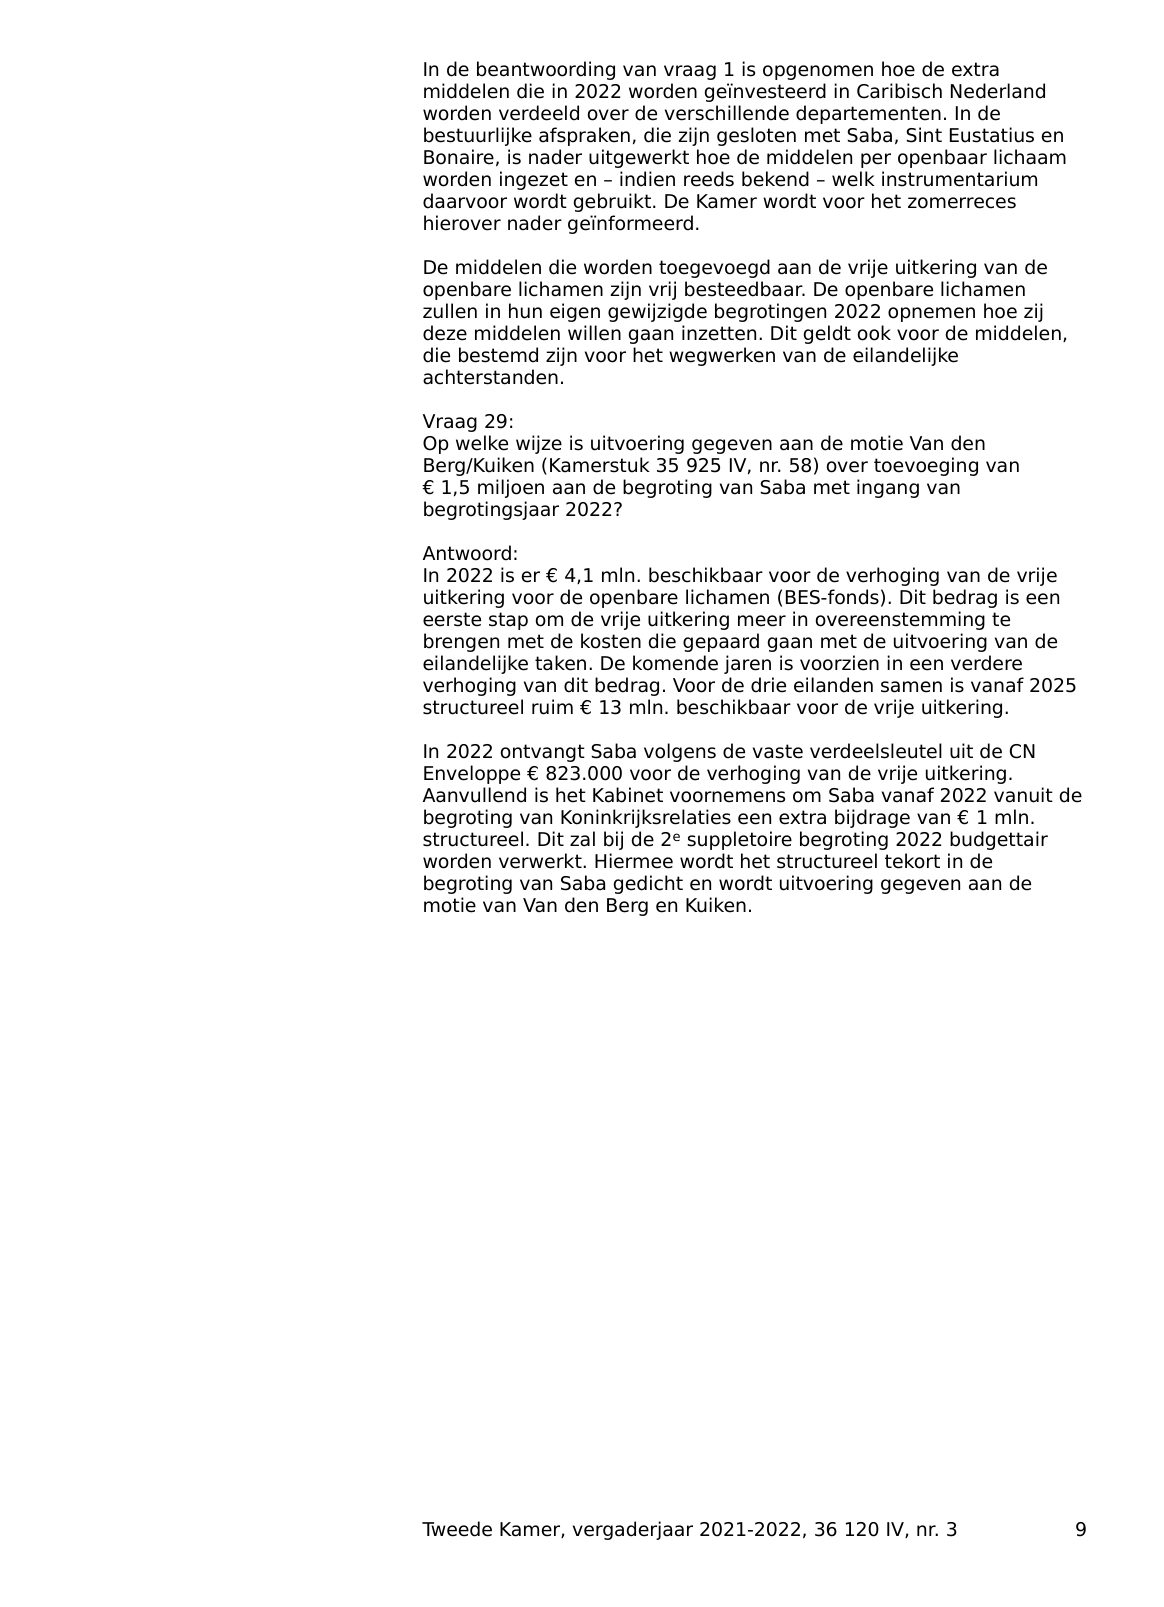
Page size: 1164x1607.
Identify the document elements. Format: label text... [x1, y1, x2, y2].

text Vraag 29: [422, 411, 1087, 433]
text Antwoord: [422, 543, 1087, 565]
text De middelen die worden toegevoegd aan de vrije uitkering van de openbare lichamen zijn vrij besteedbaar. De openbare lichamen zullen in hun eigen gewijzigde begrotingen 2022 opnemen hoe zij deze middelen willen gaan inzetten. Dit geldt ook voor de middelen, die bestemd zijn voor het wegwerken van de eilandelijke achterstanden. [422, 257, 1087, 389]
text In 2022 ontvangt Saba volgens de vaste verdeelsleutel uit de CN Enveloppe € 823.000 voor de verhoging van de vrije uitkering. Aanvullend is het Kabinet voornemens om Saba vanaf 2022 vanuit de begroting van Koninkrijksrelaties een extra bijdrage van € 1 mln. structureel. Dit zal bij de 2e suppletoire begroting 2022 budgettair worden verwerkt. Hiermee wordt het structureel tekort in de begroting van Saba gedicht en wordt uitvoering gegeven aan de motie van Van den Berg en Kuiken. [422, 741, 1087, 917]
text Op welke wijze is uitvoering gegeven aan de motie Van den Berg/Kuiken (Kamerstuk 35 925 IV, nr. 58) over toevoeging van € 1,5 miljoen aan de begroting van Saba met ingang van begrotingsjaar 2022? [422, 433, 1087, 521]
text In de beantwoording van vraag 1 is opgenomen hoe de extra middelen die in 2022 worden geïnvesteerd in Caribisch Nederland worden verdeeld over de verschillende departementen. In de bestuurlijke afspraken, die zijn gesloten met Saba, Sint Eustatius en Bonaire, is nader uitgewerkt hoe de middelen per openbaar lichaam worden ingezet en – indien reeds bekend – welk instrumentarium daarvoor wordt gebruikt. De Kamer wordt voor het zomerreces hierover nader geïnformeerd. [422, 59, 1087, 235]
text In 2022 is er € 4,1 mln. beschikbaar voor de verhoging van de vrije uitkering voor de openbare lichamen (BES-fonds). Dit bedrag is een eerste stap om de vrije uitkering meer in overeenstemming te brengen met de kosten die gepaard gaan met de uitvoering van de eilandelijke taken. De komende jaren is voorzien in een verdere verhoging van dit bedrag. Voor de drie eilanden samen is vanaf 2025 structureel ruim € 13 mln. beschikbaar voor de vrije uitkering. [422, 565, 1087, 719]
